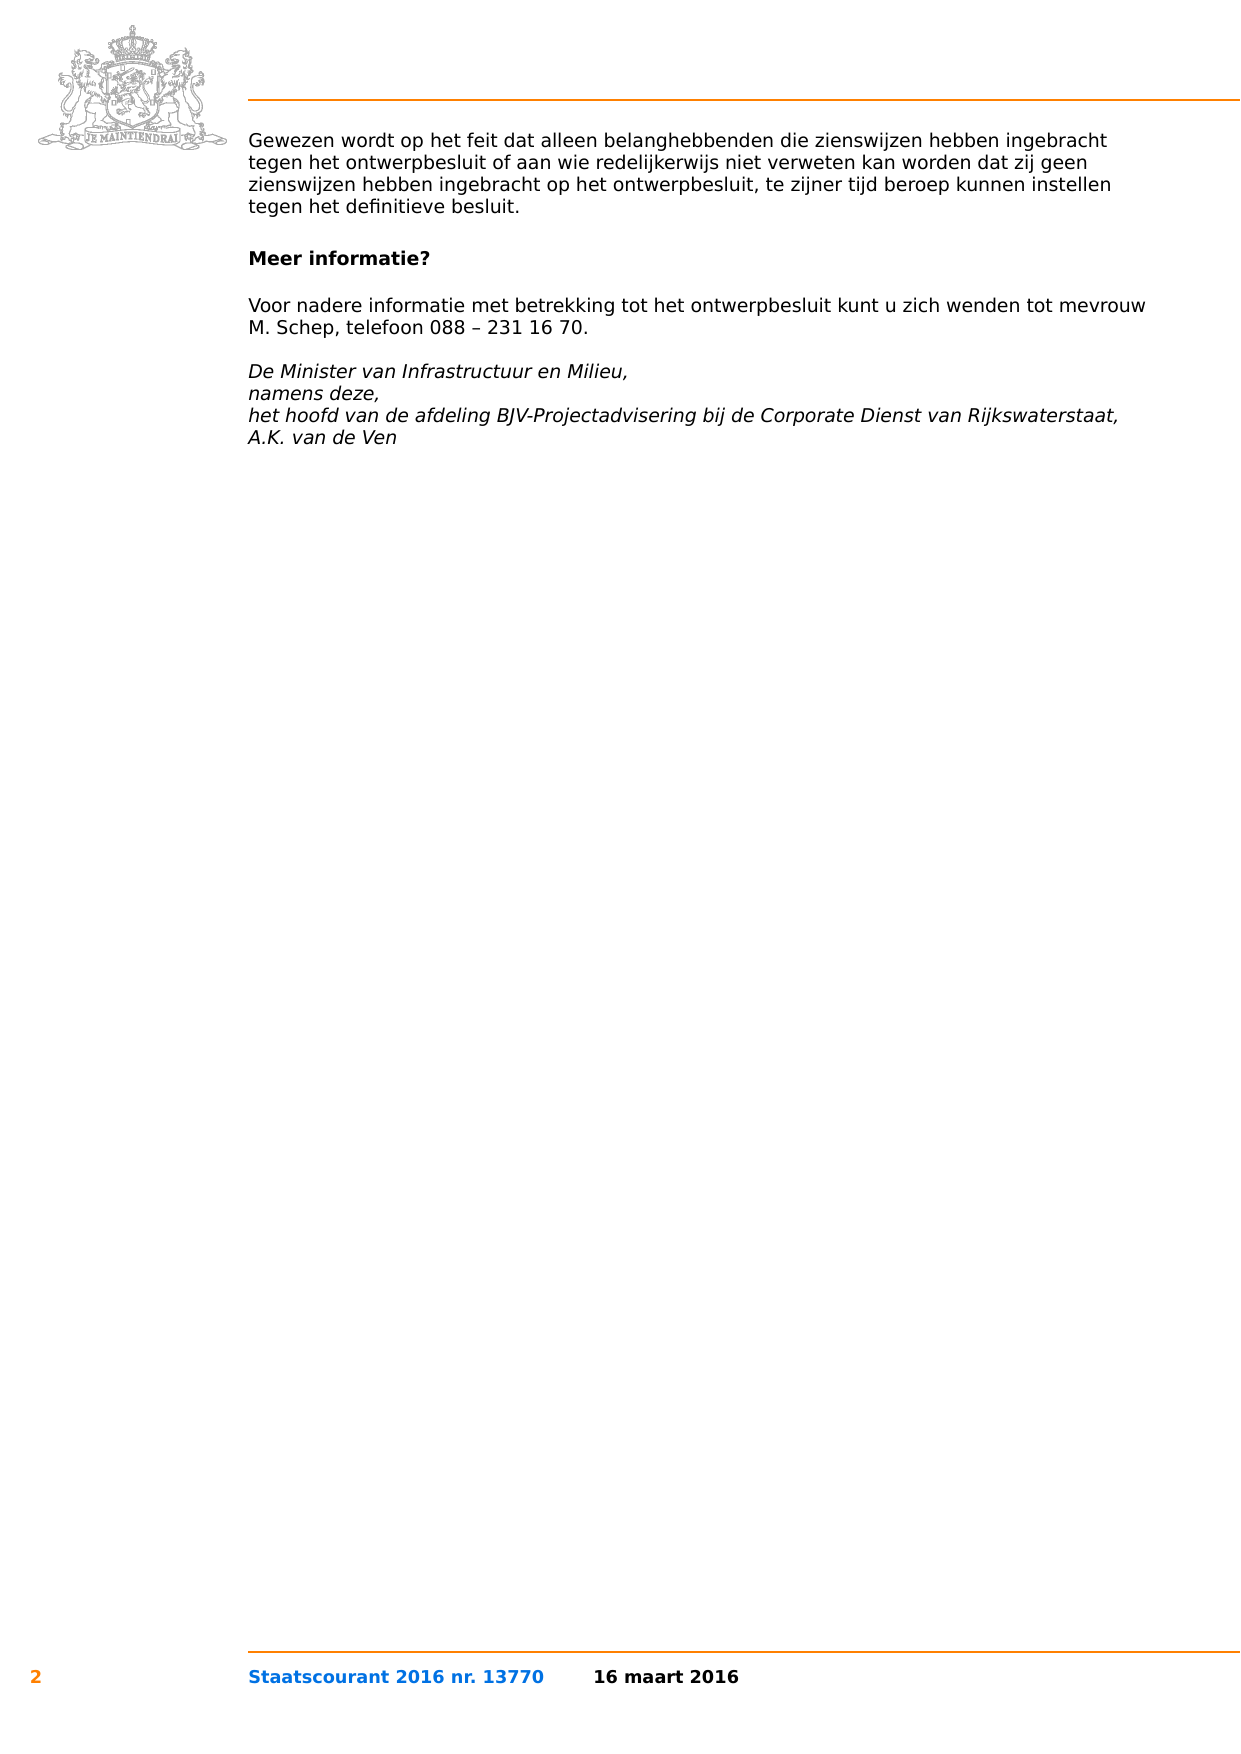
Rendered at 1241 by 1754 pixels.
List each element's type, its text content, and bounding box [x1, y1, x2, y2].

subtitle Meer informatie? [248, 248, 1163, 270]
text Gewezen wordt op het feit dat alleen belanghebbenden die zienswijzen hebben ingebracht tegen het ontwerpbesluit of aan wie redelijkerwijs niet verweten kan worden dat zij geen zienswijzen hebben ingebracht op het ontwerpbesluit, te zijner tijd beroep kunnen instellen tegen het definitieve besluit. [248, 130, 1163, 218]
text Voor nadere informatie met betrekking tot het ontwerpbesluit kunt u zich wenden tot mevrouw M. Schep, telefoon 088 – 231 16 70. [248, 295, 1163, 339]
text De Minister van Infrastructuur en Milieu, namens deze, het hoofd van de afdeling BJV-Projectadvisering bij de Corporate Dienst van Rijkswaterstaat, A.K. van de Ven [248, 361, 1163, 448]
picture [38, 25, 227, 150]
